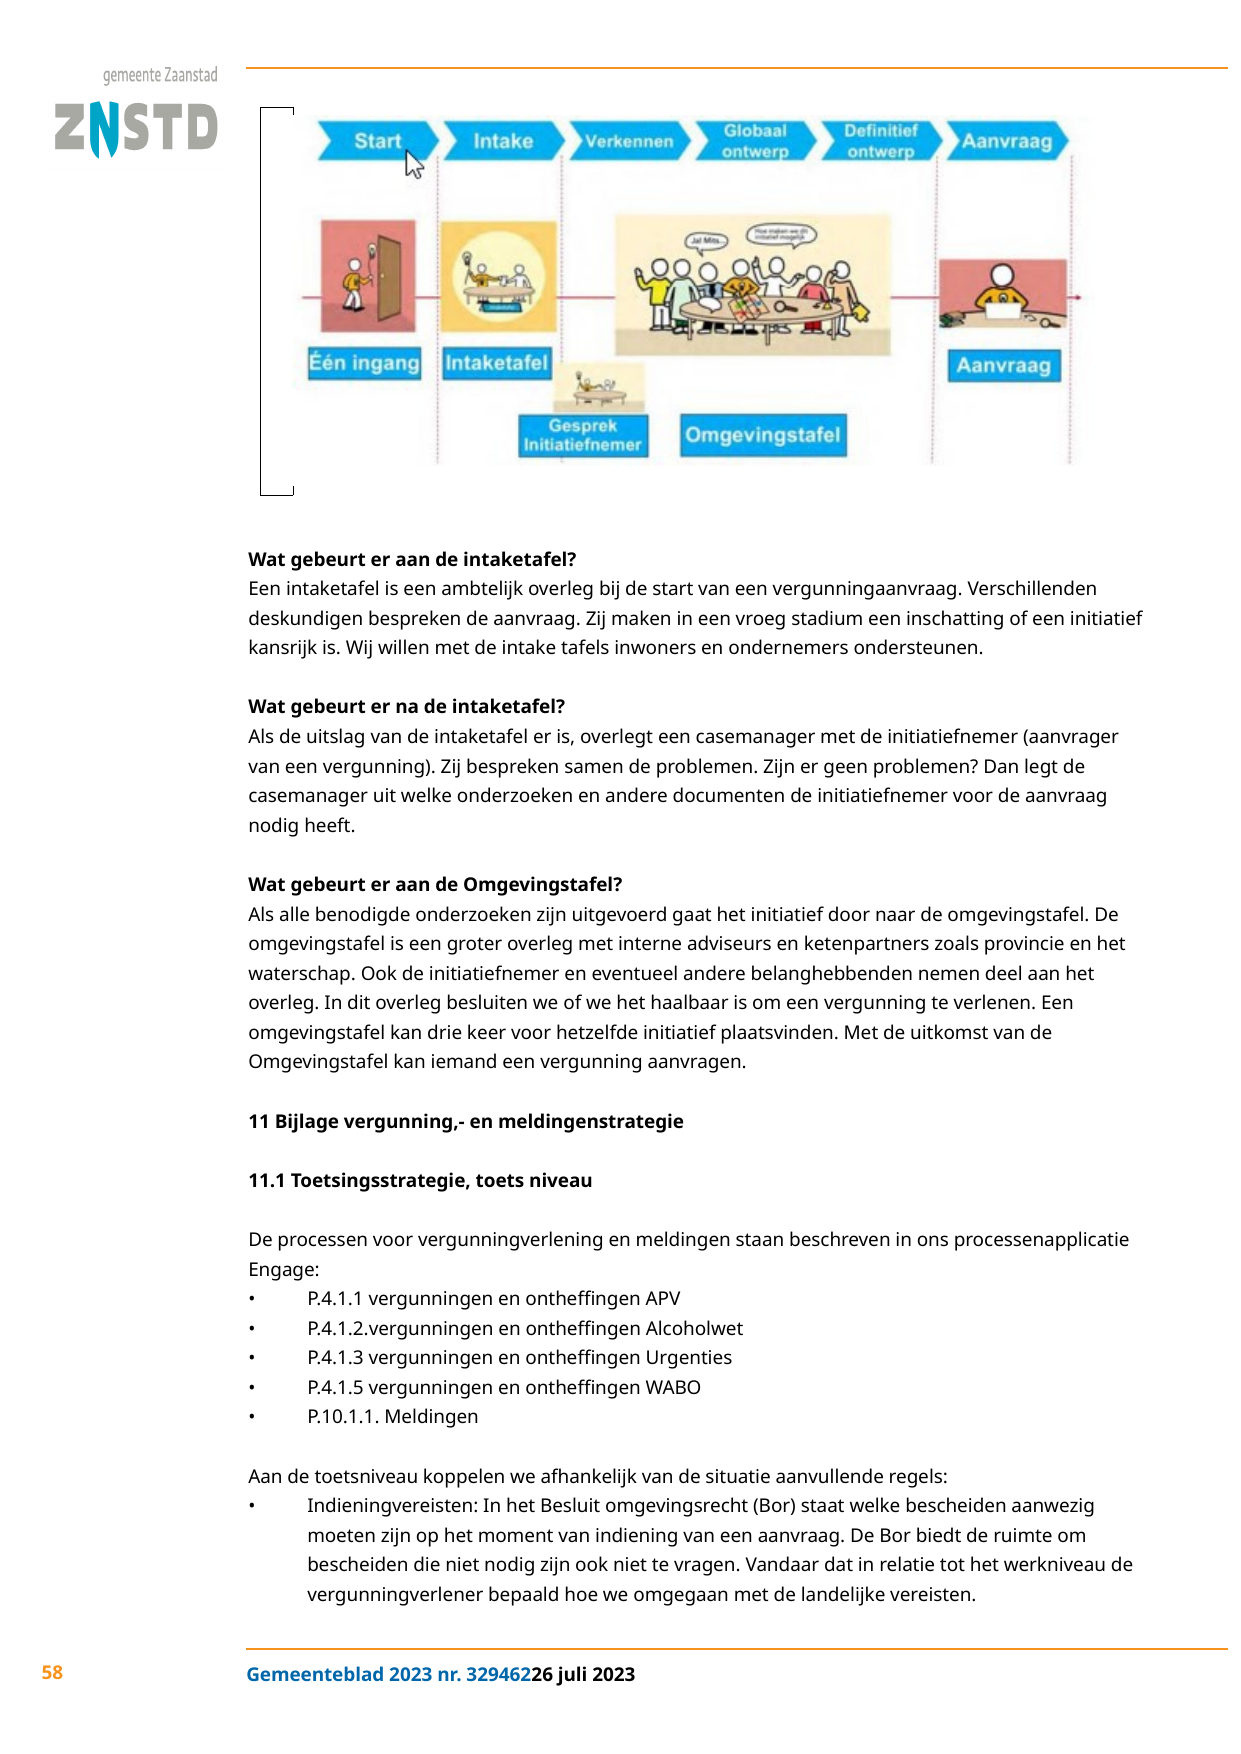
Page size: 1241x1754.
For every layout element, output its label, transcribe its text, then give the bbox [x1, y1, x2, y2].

list Indieningvereisten: In het Besluit omgevingsrecht (Bor) staat welke bescheiden aanwezig moeten zijn op het moment van indiening van een aanvraag. De Bor biedt de ruimte om bescheiden die niet nodig zijn ook niet te vragen. Vandaar dat in relatie tot het werkniveau de vergunningverlener bepaald hoe we omgegaan met de landelijke vereisten. [248, 1492, 1152, 1607]
text Wat gebeurt er aan de Omgevingstafel? [248, 871, 1152, 897]
list P.4.1.5 vergunningen en ontheffingen WABO [248, 1374, 1152, 1400]
text Aan de toetsniveau koppelen we afhankelijk van de situatie aanvullende regels: [248, 1463, 1152, 1489]
text Als de uitslag van de intaketafel er is, overlegt een casemanager met de initiatiefnemer (aanvrager van een vergunning). Zij bespreken samen de problemen. Zijn er geen problemen? Dan legt de casemanager uit welke onderzoeken en andere documenten de initiatiefnemer voor de aanvraag nodig heeft. [248, 723, 1152, 838]
text Een intaketafel is een ambtelijk overleg bij de start van een vergunningaanvraag. Verschillenden deskundigen bespreken de aanvraag. Zij maken in een vroeg stadium een inschatting of een initiatief kansrijk is. Wij willen met de intake tafels inwoners en ondernemers ondersteunen. [248, 575, 1152, 660]
list P.10.1.1. Meldingen [248, 1404, 1152, 1429]
text 11 Bijlage vergunning,- en meldingenstrategie [248, 1108, 1152, 1134]
text Wat gebeurt er na de intaketafel? [248, 694, 1152, 719]
list P.4.1.1 vergunningen en ontheffingen APV [248, 1285, 1152, 1311]
picture [268, 115, 1150, 486]
text De processen voor vergunningverlening en meldingen staan beschreven in ons processenapplicatie Engage: [248, 1226, 1152, 1282]
text Wat gebeurt er aan de intaketafel? [248, 546, 1152, 572]
list P.4.1.3 vergunningen en ontheffingen Urgenties [248, 1344, 1152, 1370]
picture [41, 47, 231, 172]
text Als alle benodigde onderzoeken zijn uitgevoerd gaat het initiatief door naar de omgevingstafel. De omgevingstafel is een groter overleg met interne adviseurs en ketenpartners zoals provincie en het waterschap. Ook de initiatiefnemer en eventueel andere belanghebbenden nemen deel aan het overleg. In dit overleg besluiten we of we het haalbaar is om een vergunning te verlenen. Een omgevingstafel kan drie keer voor hetzelfde initiatief plaatsvinden. Met de uitkomst van de Omgevingstafel kan iemand een vergunning aanvragen. [248, 901, 1152, 1074]
text 11.1 Toetsingsstrategie, toets niveau [248, 1167, 1152, 1193]
list P.4.1.2.vergunningen en ontheffingen Alcoholwet [248, 1315, 1152, 1341]
